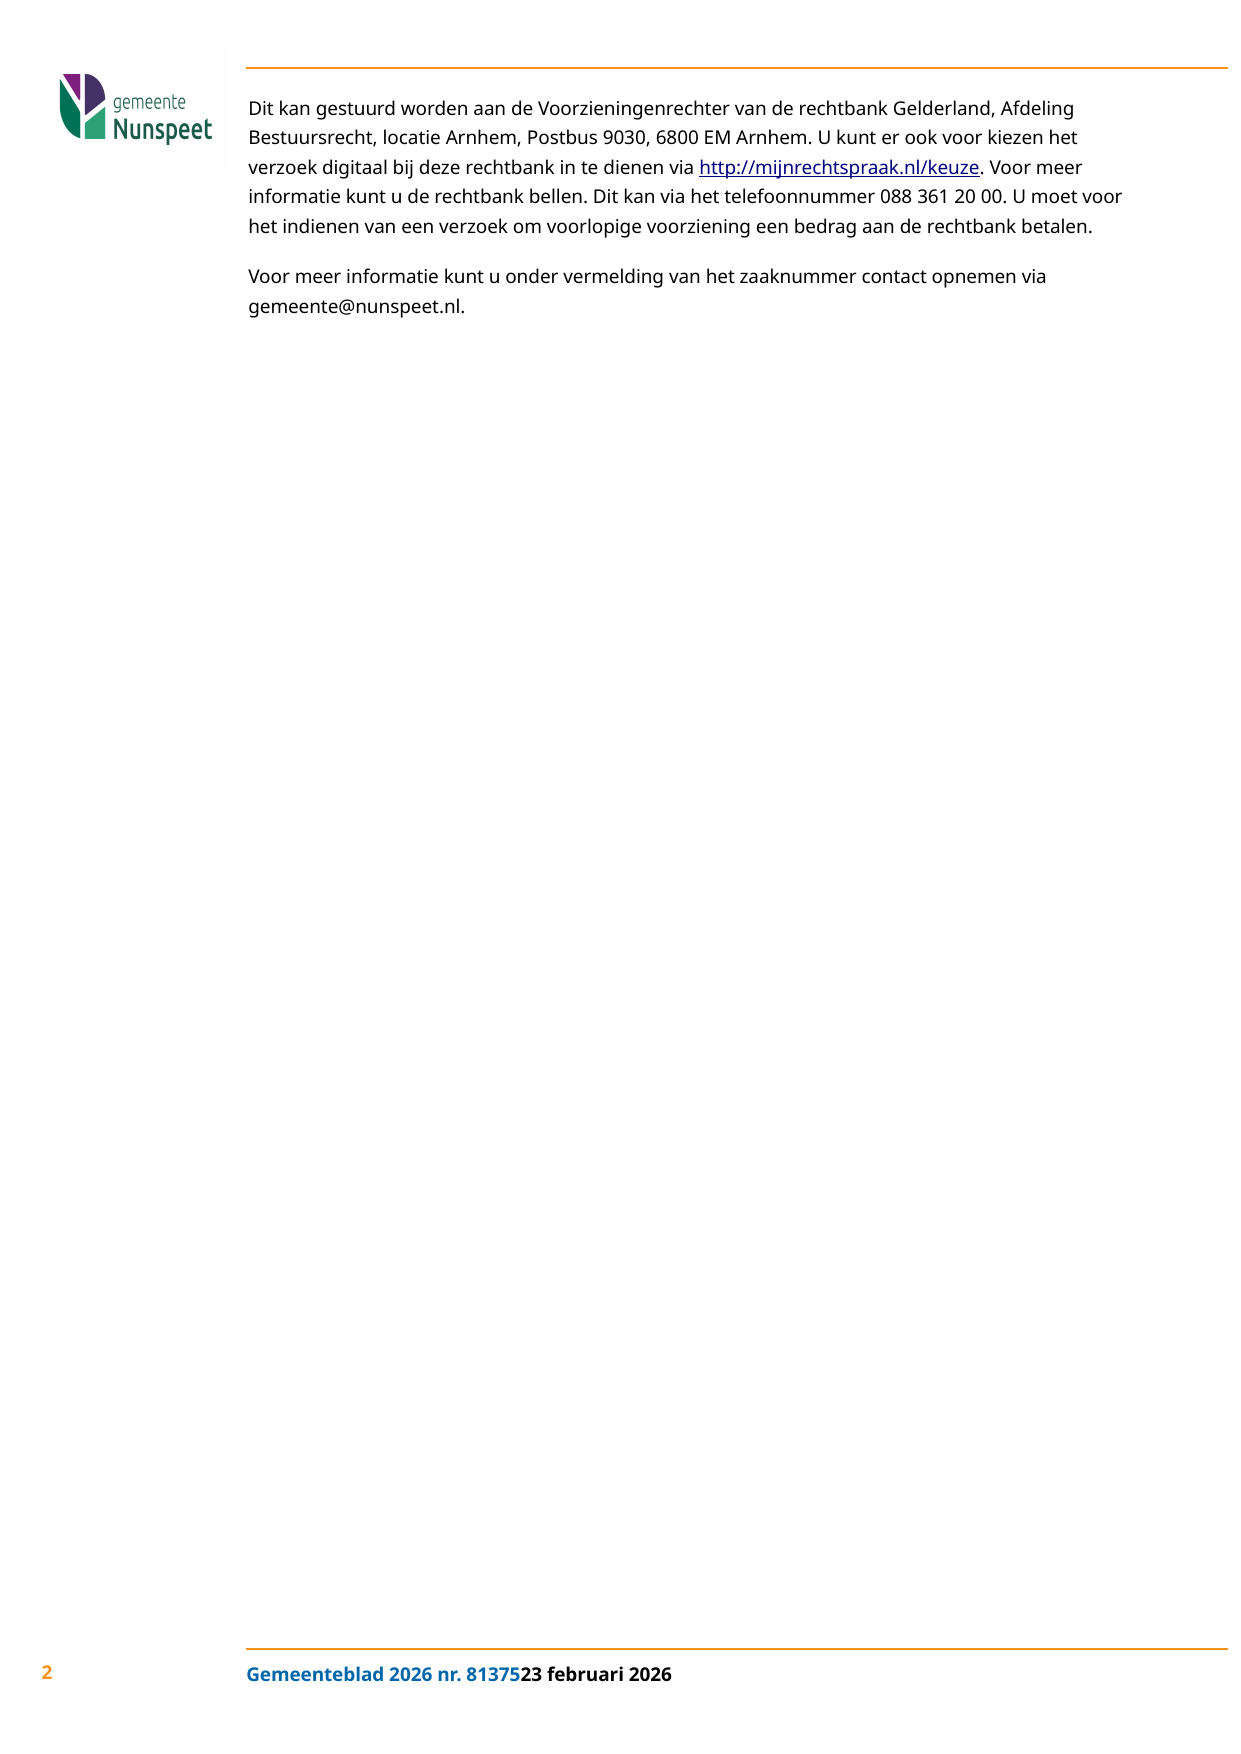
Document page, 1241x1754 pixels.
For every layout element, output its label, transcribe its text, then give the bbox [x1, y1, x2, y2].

text Dit kan gestuurd worden aan de Voorzieningenrechter van de rechtbank Gelderland, Afdeling Bestuursrecht, locatie Arnhem, Postbus 9030, 6800 EM Arnhem. U kunt er ook voor kiezen het verzoek digitaal bij deze rechtbank in te dienen via http://mijnrechtspraak.nl/keuze. Voor meer informatie kunt u de rechtbank bellen. Dit kan via het telefoonnummer 088 361 20 00. U moet voor het indienen van een verzoek om voorlopige voorziening een bedrag aan de rechtbank betalen. [248, 95, 1152, 239]
text Voor meer informatie kunt u onder vermelding van het zaaknummer contact opnemen via gemeente@nunspeet.nl. [248, 263, 1152, 319]
picture [41, 47, 231, 172]
